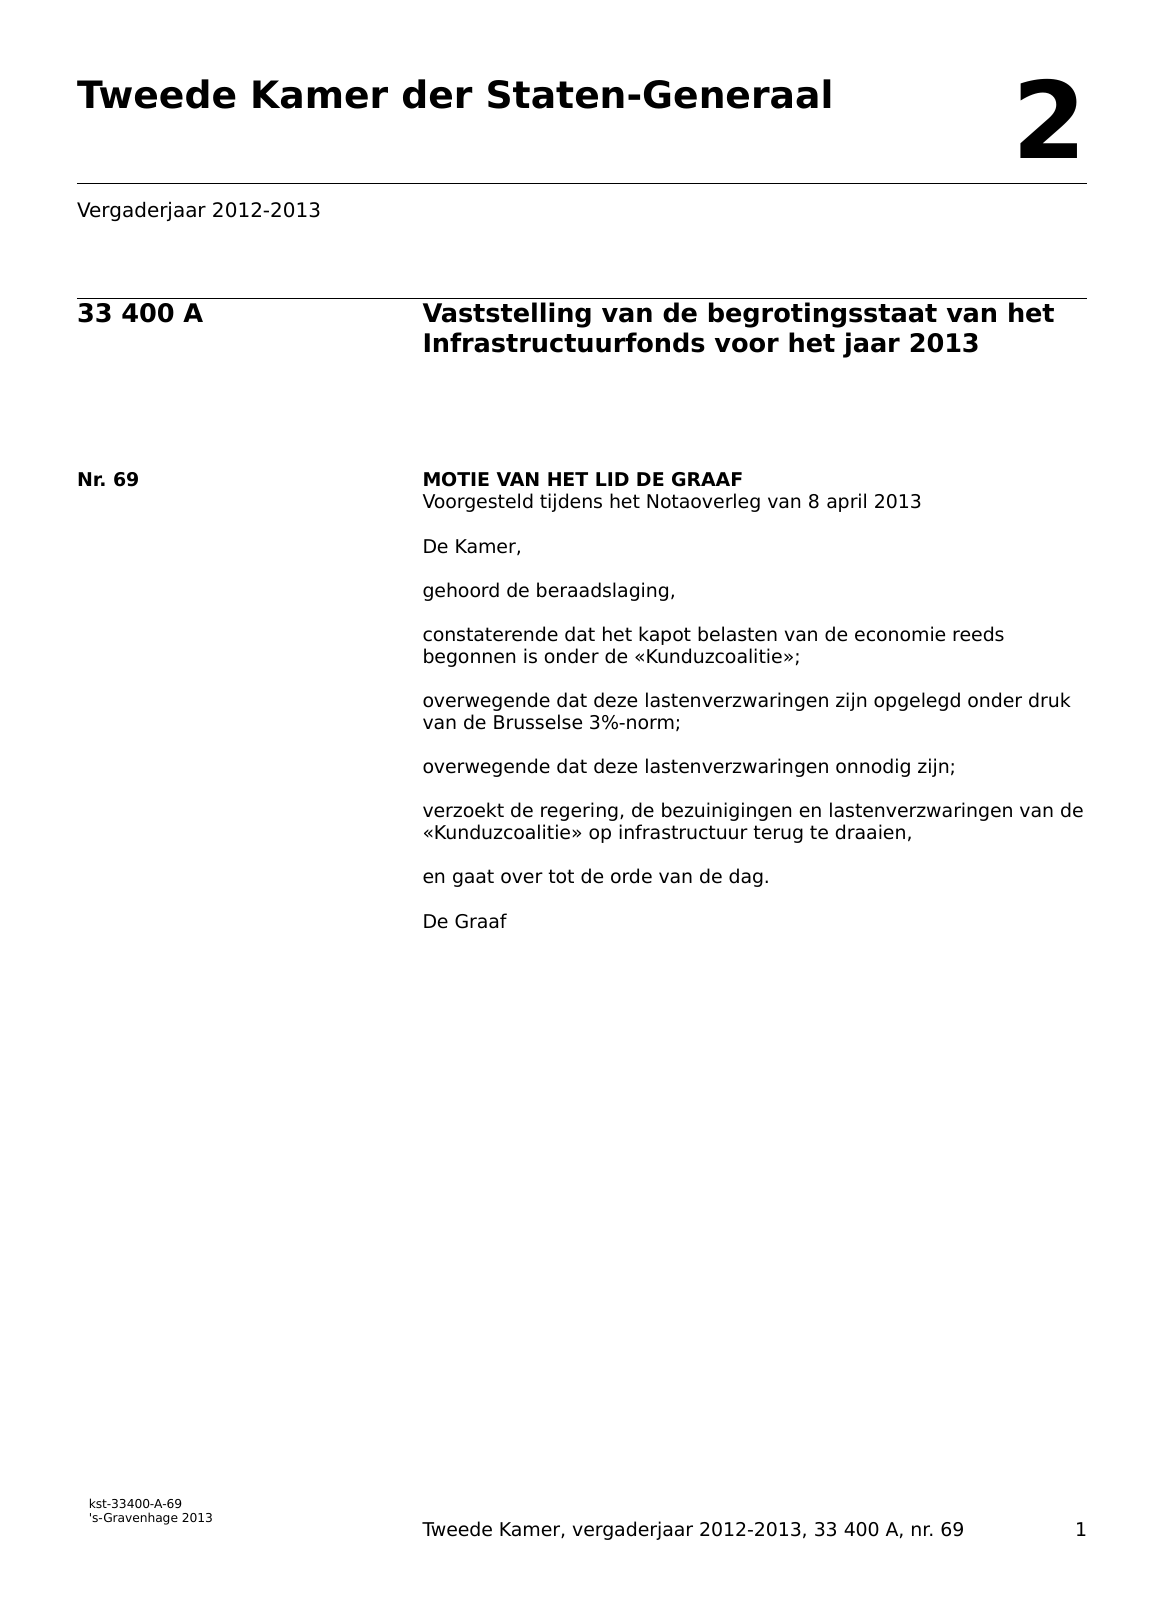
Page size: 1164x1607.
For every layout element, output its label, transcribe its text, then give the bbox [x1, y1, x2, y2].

text verzoekt de regering, de bezuinigingen en lastenverzwaringen van de «Kunduzcoalitie» op infrastructuur terug te draaien, [422, 800, 1087, 844]
text constaterende dat het kapot belasten van de economie reeds begonnen is onder de «Kunduzcoalitie»; [422, 624, 1087, 668]
text Voorgesteld tijdens het Notaoverleg van 8 april 2013 [422, 491, 1087, 513]
table_cell Vergaderjaar 2012-2013 [77, 184, 1087, 298]
subtitle 33 400 A Vaststelling van de begrotingsstaat van het Infrastructuurfonds voor het jaar 2013 [77, 299, 1087, 358]
text De Graaf [422, 911, 1087, 933]
text gehoord de beraadslaging, [422, 580, 1087, 602]
text De Kamer, [422, 536, 1087, 557]
text kst-33400-A-69 [88, 1497, 323, 1511]
text en gaat over tot de orde van de dag. [422, 866, 1087, 888]
table_header 2 [886, 59, 1087, 183]
text overwegende dat deze lastenverzwaringen onnodig zijn; [422, 756, 1087, 778]
table_header Tweede Kamer der Staten-Generaal [77, 59, 886, 183]
text 's-Gravenhage 2013 [88, 1511, 323, 1525]
text overwegende dat deze lastenverzwaringen zijn opgelegd onder druk van de Brusselse 3%-norm; [422, 690, 1087, 734]
subtitle Nr. 69 MOTIE VAN HET LID DE GRAAF [77, 469, 1087, 491]
